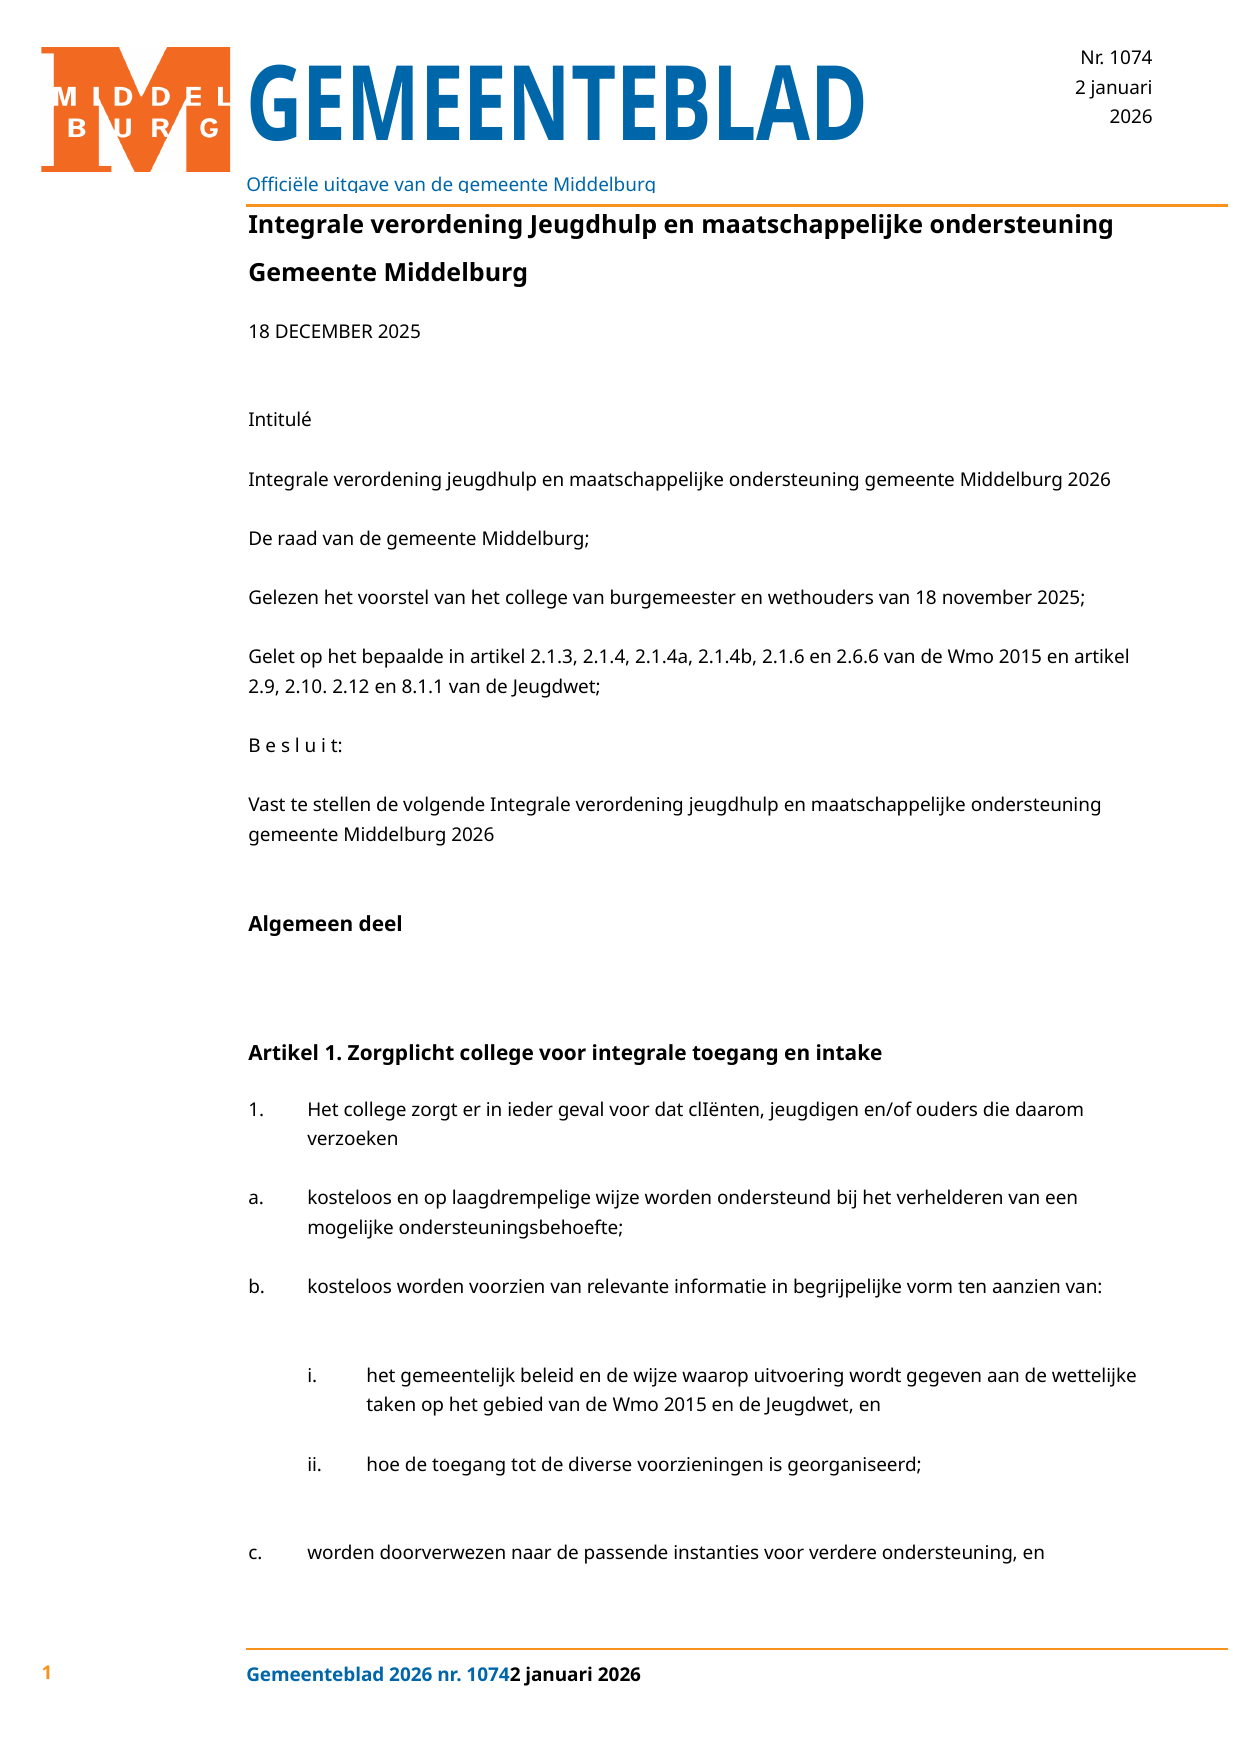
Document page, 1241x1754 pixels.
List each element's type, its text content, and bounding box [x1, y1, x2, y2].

list kosteloos en op laagdrempelige wijze worden ondersteund bij het verhelderen van een mogelijke ondersteuningsbehoefte; [248, 1184, 1152, 1240]
list kosteloos worden voorzien van relevante informatie in begrijpelijke vorm ten aanzien van: [248, 1273, 1152, 1299]
list worden doorverwezen naar de passende instanties voor verdere ondersteuning, en [248, 1539, 1152, 1565]
picture [41, 47, 231, 172]
text B e s l u i t: [248, 732, 1152, 758]
text Integrale verordening jeugdhulp en maatschappelijke ondersteuning gemeente Middelburg 2026 [248, 466, 1152, 492]
text Vast te stellen de volgende Integrale verordening jeugdhulp en maatschappelijke ondersteuning gemeente Middelburg 2026 [248, 791, 1152, 847]
list Het college zorgt er in ieder geval voor dat clIënten, jeugdigen en/of ouders die daarom verzoeken [248, 1096, 1152, 1151]
text Gelezen het voorstel van het college van burgemeester en wethouders van 18 november 2025; [248, 584, 1152, 610]
text De raad van de gemeente Middelburg; [248, 525, 1152, 551]
text Intitulé [248, 407, 1152, 432]
list hoe de toegang tot de diverse voorzieningen is georganiseerd; [307, 1451, 1152, 1476]
text Integrale verordening Jeugdhulp en maatschappelijke ondersteuning Gemeente Middelburg [248, 207, 1152, 288]
text Algemeen deel [248, 909, 1152, 938]
text Gelet op het bepaalde in artikel 2.1.3, 2.1.4, 2.1.4a, 2.1.4b, 2.1.6 en 2.6.6 van de Wmo 2015 en artikel 2.9, 2.10. 2.12 en 8.1.1 van de Jeugdwet; [248, 643, 1152, 699]
text Artikel 1. Zorgplicht college voor integrale toegang en intake [248, 1038, 1152, 1066]
list het gemeentelijk beleid en de wijze waarop uitvoering wordt gegeven aan de wettelijke taken op het gebied van de Wmo 2015 en de Jeugdwet, en [307, 1362, 1152, 1417]
text 18 DECEMBER 2025 [248, 318, 1152, 344]
